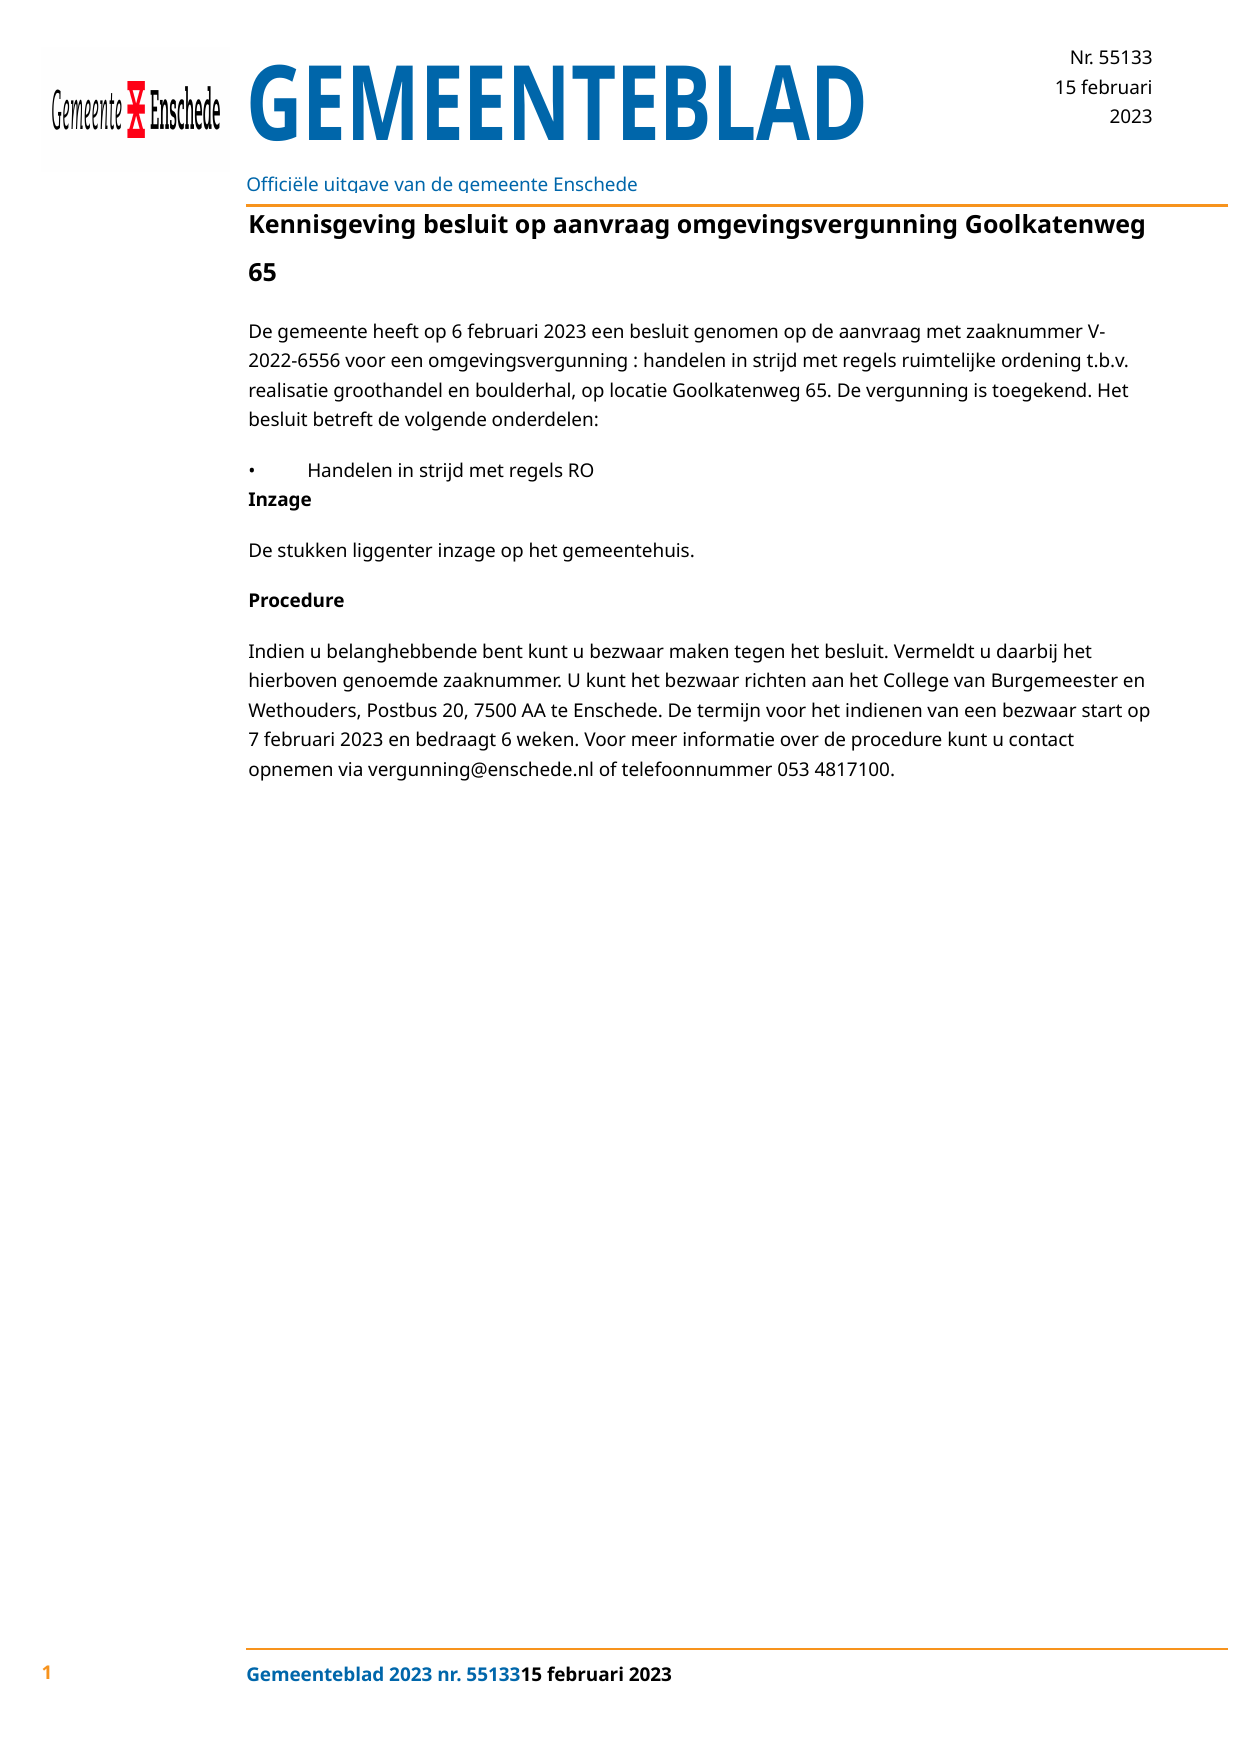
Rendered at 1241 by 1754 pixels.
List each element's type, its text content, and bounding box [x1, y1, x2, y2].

text Inzage [248, 487, 1152, 512]
text De stukken liggenter inzage op het gemeentehuis. [248, 537, 1152, 563]
text Procedure [248, 587, 1152, 613]
text Kennisgeving besluit op aanvraag omgevingsvergunning Goolkatenweg 65 [248, 207, 1152, 288]
text De gemeente heeft op 6 februari 2023 een besluit genomen op de aanvraag met zaaknummer V-2022-6556 voor een omgevingsvergunning : handelen in strijd met regels ruimtelijke ordening t.b.v. realisatie groothandel en boulderhal, op locatie Goolkatenweg 65. De vergunning is toegekend. Het besluit betreft de volgende onderdelen: [248, 318, 1152, 432]
list Handelen in strijd met regels RO [248, 457, 1152, 483]
text Indien u belanghebbende bent kunt u bezwaar maken tegen het besluit. Vermeldt u daarbij het hierboven genoemde zaaknummer. U kunt het bezwaar richten aan het College van Burgemees­ter en Wethouders, Postbus 20, 7500 AA te Enschede. De termijn voor het indienen van een bezwaar start op 7 februari 2023 en bedraagt 6 weken. Voor meer informatie over de procedure kunt u contact opnemen via vergunning@enschede.nl of telefoonnummer 053 4817100. [248, 638, 1152, 782]
picture [41, 47, 231, 172]
